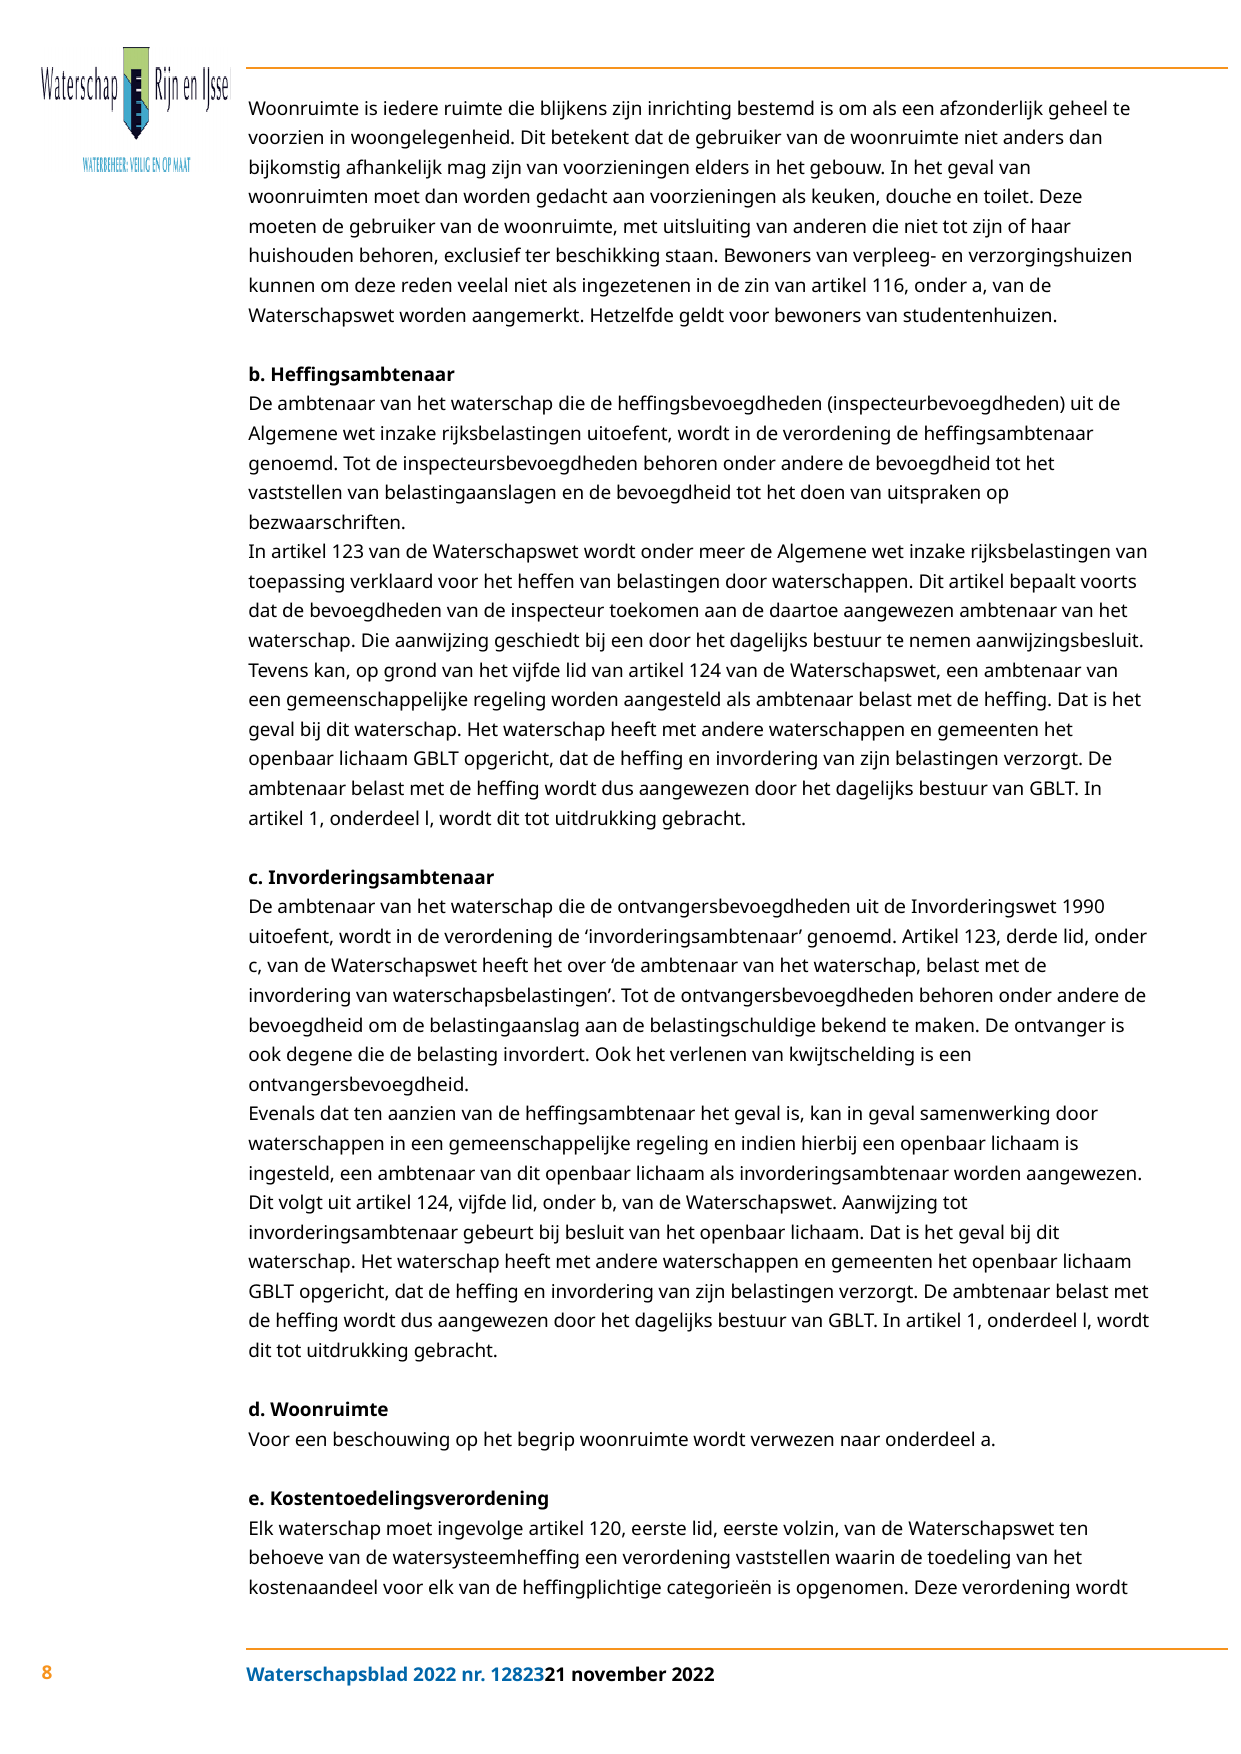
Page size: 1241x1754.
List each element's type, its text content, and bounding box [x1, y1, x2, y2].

text De ambtenaar van het waterschap die de heffingsbevoegdheden (inspecteurbevoegdheden) uit de Algemene wet inzake rijksbelastingen uitoefent, wordt in de verordening de heffingsambtenaar genoemd. Tot de inspecteursbevoegdheden behoren onder andere de bevoegdheid tot het vaststellen van belastingaanslagen en de bevoegdheid tot het doen van uitspraken op bezwaarschriften. [248, 391, 1152, 535]
text Tevens kan, op grond van het vijfde lid van artikel 124 van de Waterschapswet, een ambtenaar van een gemeenschappelijke regeling worden aangesteld als ambtenaar belast met de heffing. Dat is het geval bij dit waterschap. Het waterschap heeft met andere waterschappen en gemeenten het openbaar lichaam GBLT opgericht, dat de heffing en invordering van zijn belastingen verzorgt. De ambtenaar belast met de heffing wordt dus aangewezen door het dagelijks bestuur van GBLT. In artikel 1, onderdeel l, wordt dit tot uitdrukking gebracht. [248, 657, 1152, 831]
text Woonruimte is iedere ruimte die blijkens zijn inrichting bestemd is om als een afzonderlijk geheel te voorzien in woongelegenheid. Dit betekent dat de gebruiker van de woonruimte niet anders dan bijkomstig afhankelijk mag zijn van voorzieningen elders in het gebouw. In het geval van woonruimten moet dan worden gedacht aan voorzieningen als keuken, douche en toilet. Deze moeten de gebruiker van de woonruimte, met uitsluiting van anderen die niet tot zijn of haar huishouden behoren, exclusief ter beschikking staan. Bewoners van verpleeg- en verzorgingshuizen kunnen om deze reden veelal niet als ingezetenen in de zin van artikel 116, onder a, van de Waterschapswet worden aangemerkt. Hetzelfde geldt voor bewoners van studentenhuizen. [248, 95, 1152, 328]
text Evenals dat ten aanzien van de heffingsambtenaar het geval is, kan in geval samenwerking door waterschappen in een gemeenschappelijke regeling en indien hierbij een openbaar lichaam is ingesteld, een ambtenaar van dit openbaar lichaam als invorderingsambtenaar worden aangewezen. Dit volgt uit artikel 124, vijfde lid, onder b, van de Waterschapswet. Aanwijzing tot invorderingsambtenaar gebeurt bij besluit van het openbaar lichaam. Dat is het geval bij dit waterschap. Het waterschap heeft met andere waterschappen en gemeenten het openbaar lichaam GBLT opgericht, dat de heffing en invordering van zijn belastingen verzorgt. De ambtenaar belast met de heffing wordt dus aangewezen door het dagelijks bestuur van GBLT. In artikel 1, onderdeel l, wordt dit tot uitdrukking gebracht. [248, 1101, 1152, 1363]
picture [41, 47, 231, 172]
text c. Invorderingsambtenaar [248, 864, 1152, 890]
text Voor een beschouwing op het begrip woonruimte wordt verwezen naar onderdeel a. [248, 1426, 1152, 1452]
text In artikel 123 van de Waterschapswet wordt onder meer de Algemene wet inzake rijksbelastingen van toepassing verklaard voor het heffen van belastingen door waterschappen. Dit artikel bepaalt voorts dat de bevoegdheden van de inspecteur toekomen aan de daartoe aangewezen ambtenaar van het waterschap. Die aanwijzing geschiedt bij een door het dagelijks bestuur te nemen aanwijzingsbesluit. [248, 538, 1152, 653]
text b. Heffingsambtenaar [248, 361, 1152, 387]
text e. Kostentoedelingsverordening [248, 1485, 1152, 1511]
text Elk waterschap moet ingevolge artikel 120, eerste lid, eerste volzin, van de Waterschapswet ten behoeve van de watersysteemheffing een verordening vaststellen waarin de toedeling van het kostenaandeel voor elk van de heffingplichtige categorieën is opgenomen. Deze verordening wordt [248, 1515, 1152, 1600]
text De ambtenaar van het waterschap die de ontvangersbevoegdheden uit de Invorderingswet 1990 uitoefent, wordt in de verordening de ‘invorderingsambtenaar’ genoemd. Artikel 123, derde lid, onder c, van de Waterschapswet heeft het over ‘de ambtenaar van het waterschap, belast met de invordering van waterschapsbelastingen’. Tot de ontvangersbevoegdheden behoren onder andere de bevoegdheid om de belastingaanslag aan de belastingschuldige bekend te maken. De ontvanger is ook degene die de belasting invordert. Ook het verlenen van kwijtschelding is een ontvangersbevoegdheid. [248, 893, 1152, 1097]
text d. Woonruimte [248, 1396, 1152, 1422]
